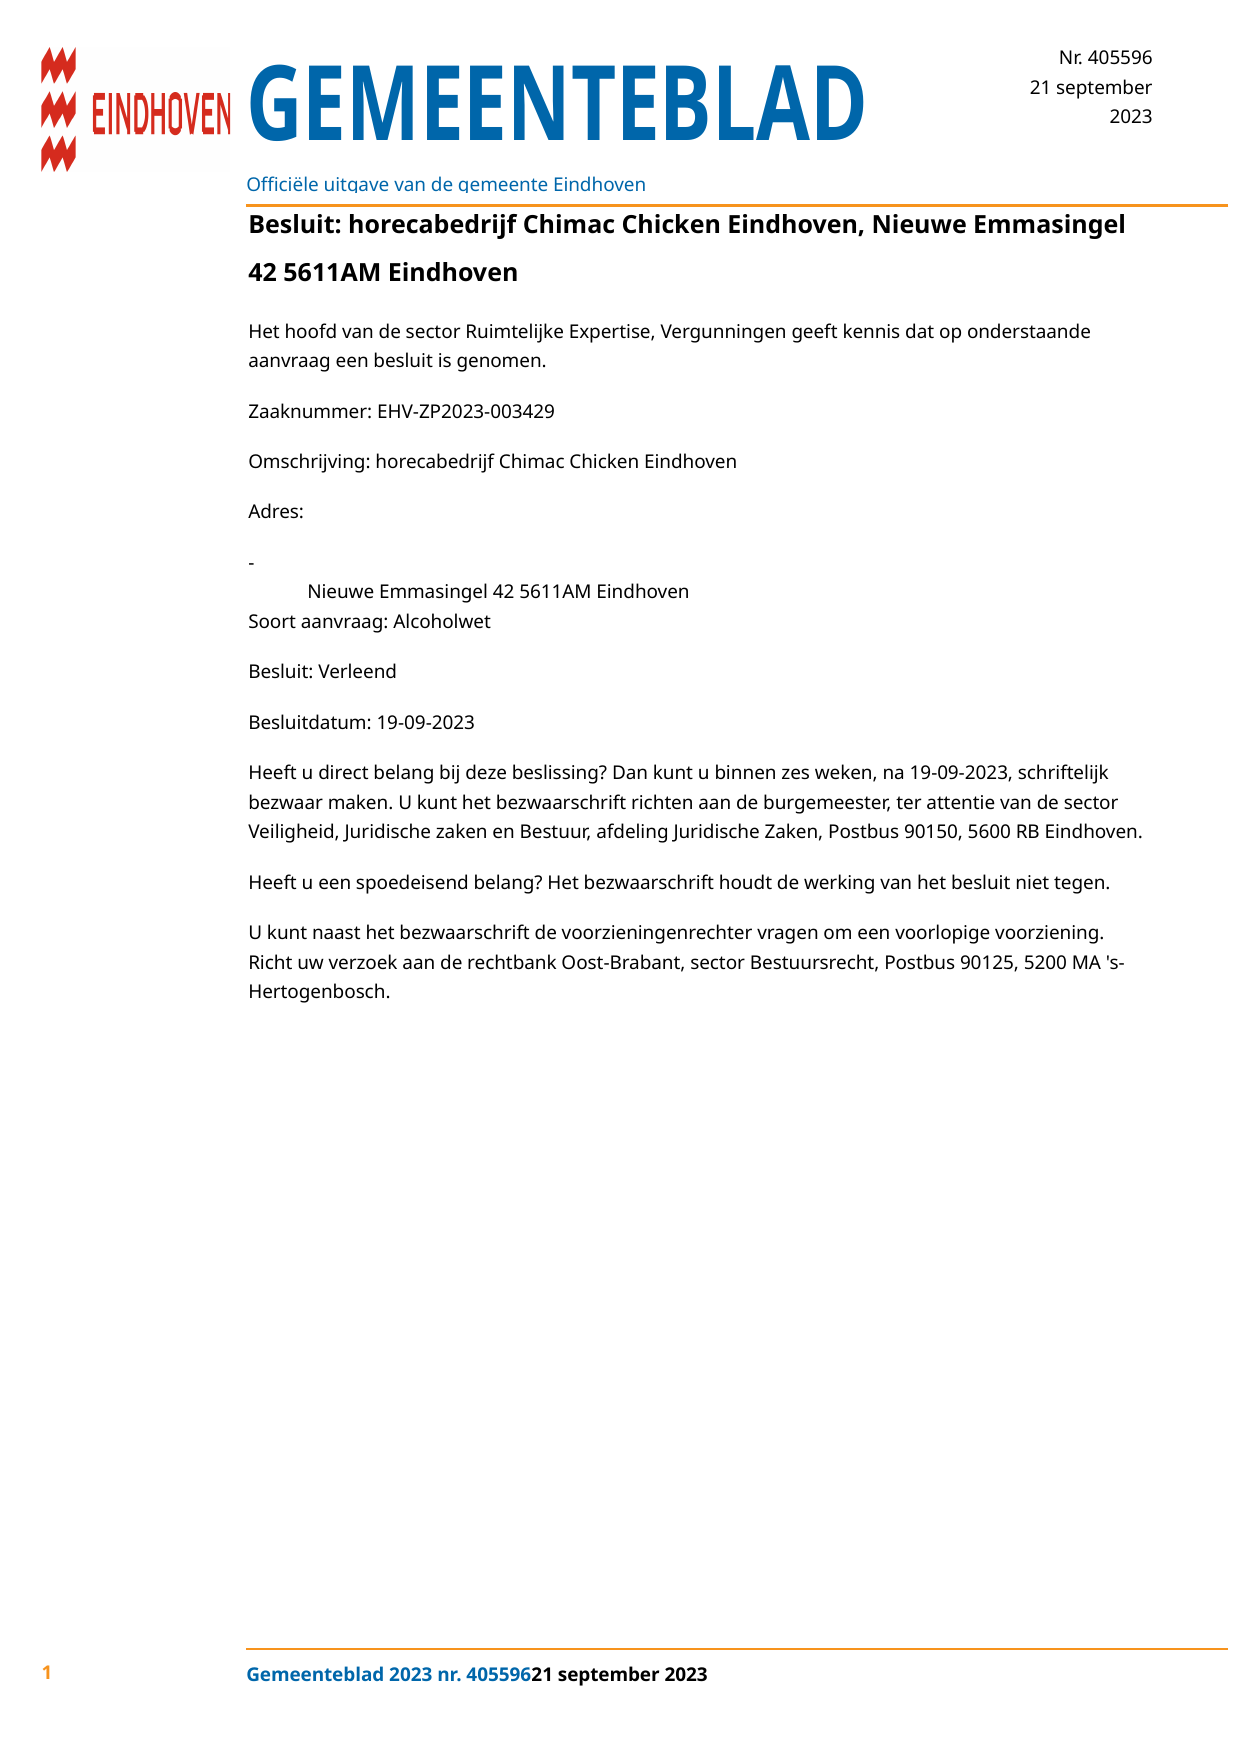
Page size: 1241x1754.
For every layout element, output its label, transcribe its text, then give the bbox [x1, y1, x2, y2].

text Besluit: Verleend [248, 659, 1152, 684]
text U kunt naast het bezwaarschrift de voorzieningenrechter vragen om een voorlopige voorziening. Richt uw verzoek aan de rechtbank Oost-Brabant, sector Bestuursrecht, Postbus 90125, 5200 MA 's-Hertogenbosch. [248, 919, 1152, 1004]
text Omschrijving: horecabedrijf Chimac Chicken Eindhoven [248, 448, 1152, 474]
text Het hoofd van de sector Ruimtelijke Expertise, Vergunningen geeft kennis dat op onderstaande aanvraag een besluit is genomen. [248, 318, 1152, 373]
text Heeft u een spoedeisend belang? Het bezwaarschrift houdt de werking van het besluit niet tegen. [248, 869, 1152, 895]
text Soort aanvraag: Alcoholwet [248, 608, 1152, 634]
text Adres: [248, 499, 1152, 524]
list Nieuwe Emmasingel 42 5611AM Eindhoven [248, 579, 1152, 604]
text Besluit: horecabedrijf Chimac Chicken Eindhoven, Nieuwe Emmasingel 42 5611AM Eindhoven [248, 207, 1152, 288]
text Zaaknummer: EHV-ZP2023-003429 [248, 398, 1152, 424]
text Besluitdatum: 19-09-2023 [248, 709, 1152, 735]
text Heeft u direct belang bij deze beslissing? Dan kunt u binnen zes weken, na 19-09-2023, schriftelijk bezwaar maken. U kunt het bezwaarschrift richten aan de burgemeester, ter attentie van de sector Veiligheid, Juridische zaken en Bestuur, afdeling Juridische Zaken, Postbus 90150, 5600 RB Eindhoven. [248, 759, 1152, 844]
picture [41, 47, 231, 172]
